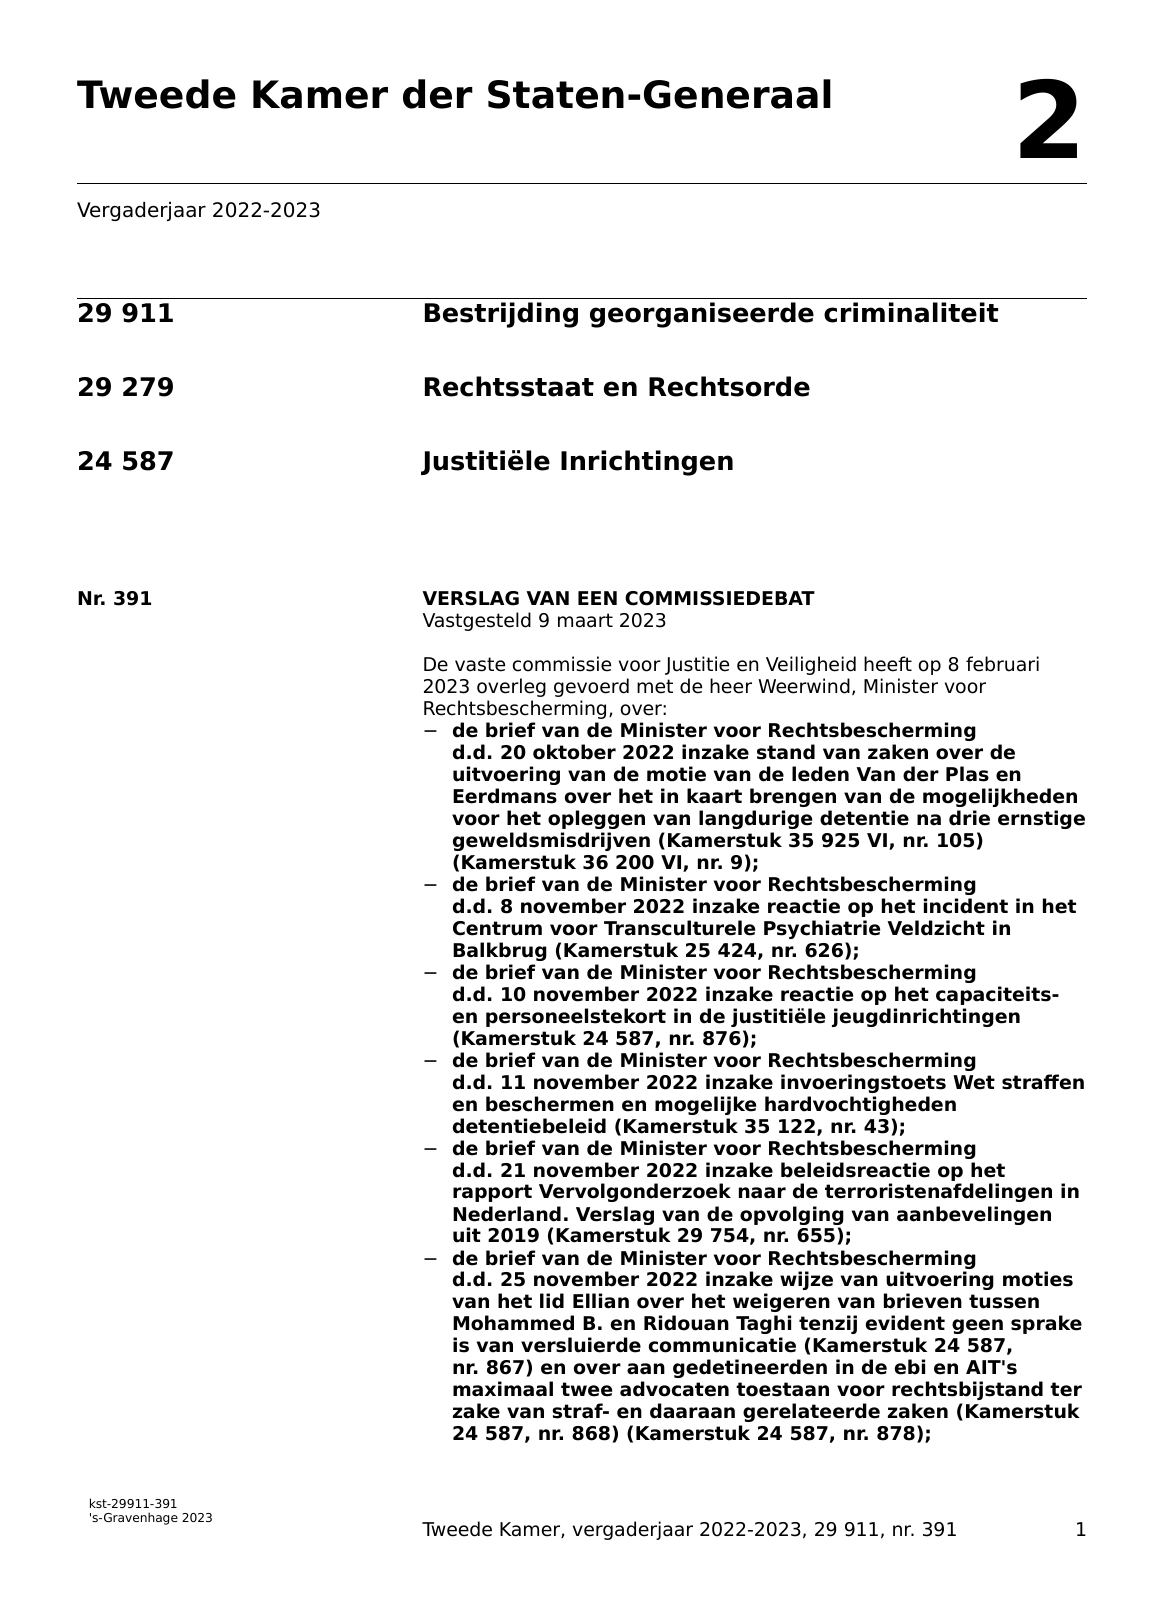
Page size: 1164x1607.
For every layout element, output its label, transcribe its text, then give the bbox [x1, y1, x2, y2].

subtitle 29 279 Rechtsstaat en Rechtsorde [77, 373, 1087, 403]
text − de brief van de Minister voor Rechtsbescherming d.d. 21 november 2022 inzake beleidsreactie op het rapport Vervolgonderzoek naar de terroristenafdelingen in Nederland. Verslag van de opvolging van aanbevelingen uit 2019 (Kamerstuk 29 754, nr. 655); [422, 1137, 1087, 1247]
text De vaste commissie voor Justitie en Veiligheid heeft op 8 februari 2023 overleg gevoerd met de heer Weerwind, Minister voor Rechtsbescherming, over: [422, 654, 1087, 720]
text 's-Gravenhage 2023 [88, 1511, 323, 1525]
text − de brief van de Minister voor Rechtsbescherming d.d. 20 oktober 2022 inzake stand van zaken over de uitvoering van de motie van de leden Van der Plas en Eerdmans over het in kaart brengen van de mogelijkheden voor het opleggen van langdurige detentie na drie ernstige geweldsmisdrijven (Kamerstuk 35 925 VI, nr. 105) (Kamerstuk 36 200 VI, nr. 9); [422, 720, 1087, 874]
table_header Tweede Kamer der Staten-Generaal [77, 59, 886, 183]
subtitle 24 587 Justitiële Inrichtingen [77, 447, 1087, 477]
text kst-29911-391 [88, 1497, 323, 1511]
text − de brief van de Minister voor Rechtsbescherming d.d. 10 november 2022 inzake reactie op het capaciteits- en personeelstekort in de justitiële jeugdinrichtingen (Kamerstuk 24 587, nr. 876); [422, 962, 1087, 1049]
subtitle 29 911 Bestrijding georganiseerde criminaliteit [77, 299, 1087, 329]
text − de brief van de Minister voor Rechtsbescherming d.d. 25 november 2022 inzake wijze van uitvoering moties van het lid Ellian over het weigeren van brieven tussen Mohammed B. en Ridouan Taghi tenzij evident geen sprake is van versluierde communicatie (Kamerstuk 24 587, nr. 867) en over aan gedetineerden in de ebi en AIT's maximaal twee advocaten toestaan voor rechtsbijstand ter zake van straf- en daaraan gerelateerde zaken (Kamerstuk 24 587, nr. 868) (Kamerstuk 24 587, nr. 878); [422, 1247, 1087, 1445]
text Vastgesteld 9 maart 2023 [422, 610, 1087, 632]
subtitle Nr. 391 VERSLAG VAN EEN COMMISSIEDEBAT [77, 588, 1087, 610]
table_header 2 [886, 59, 1087, 183]
text − de brief van de Minister voor Rechtsbescherming d.d. 11 november 2022 inzake invoeringstoets Wet straffen en beschermen en mogelijke hardvochtigheden detentiebeleid (Kamerstuk 35 122, nr. 43); [422, 1049, 1087, 1137]
table_cell Vergaderjaar 2022-2023 [77, 184, 1087, 298]
text − de brief van de Minister voor Rechtsbescherming d.d. 8 november 2022 inzake reactie op het incident in het Centrum voor Transculturele Psychiatrie Veldzicht in Balkbrug (Kamerstuk 25 424, nr. 626); [422, 874, 1087, 962]
